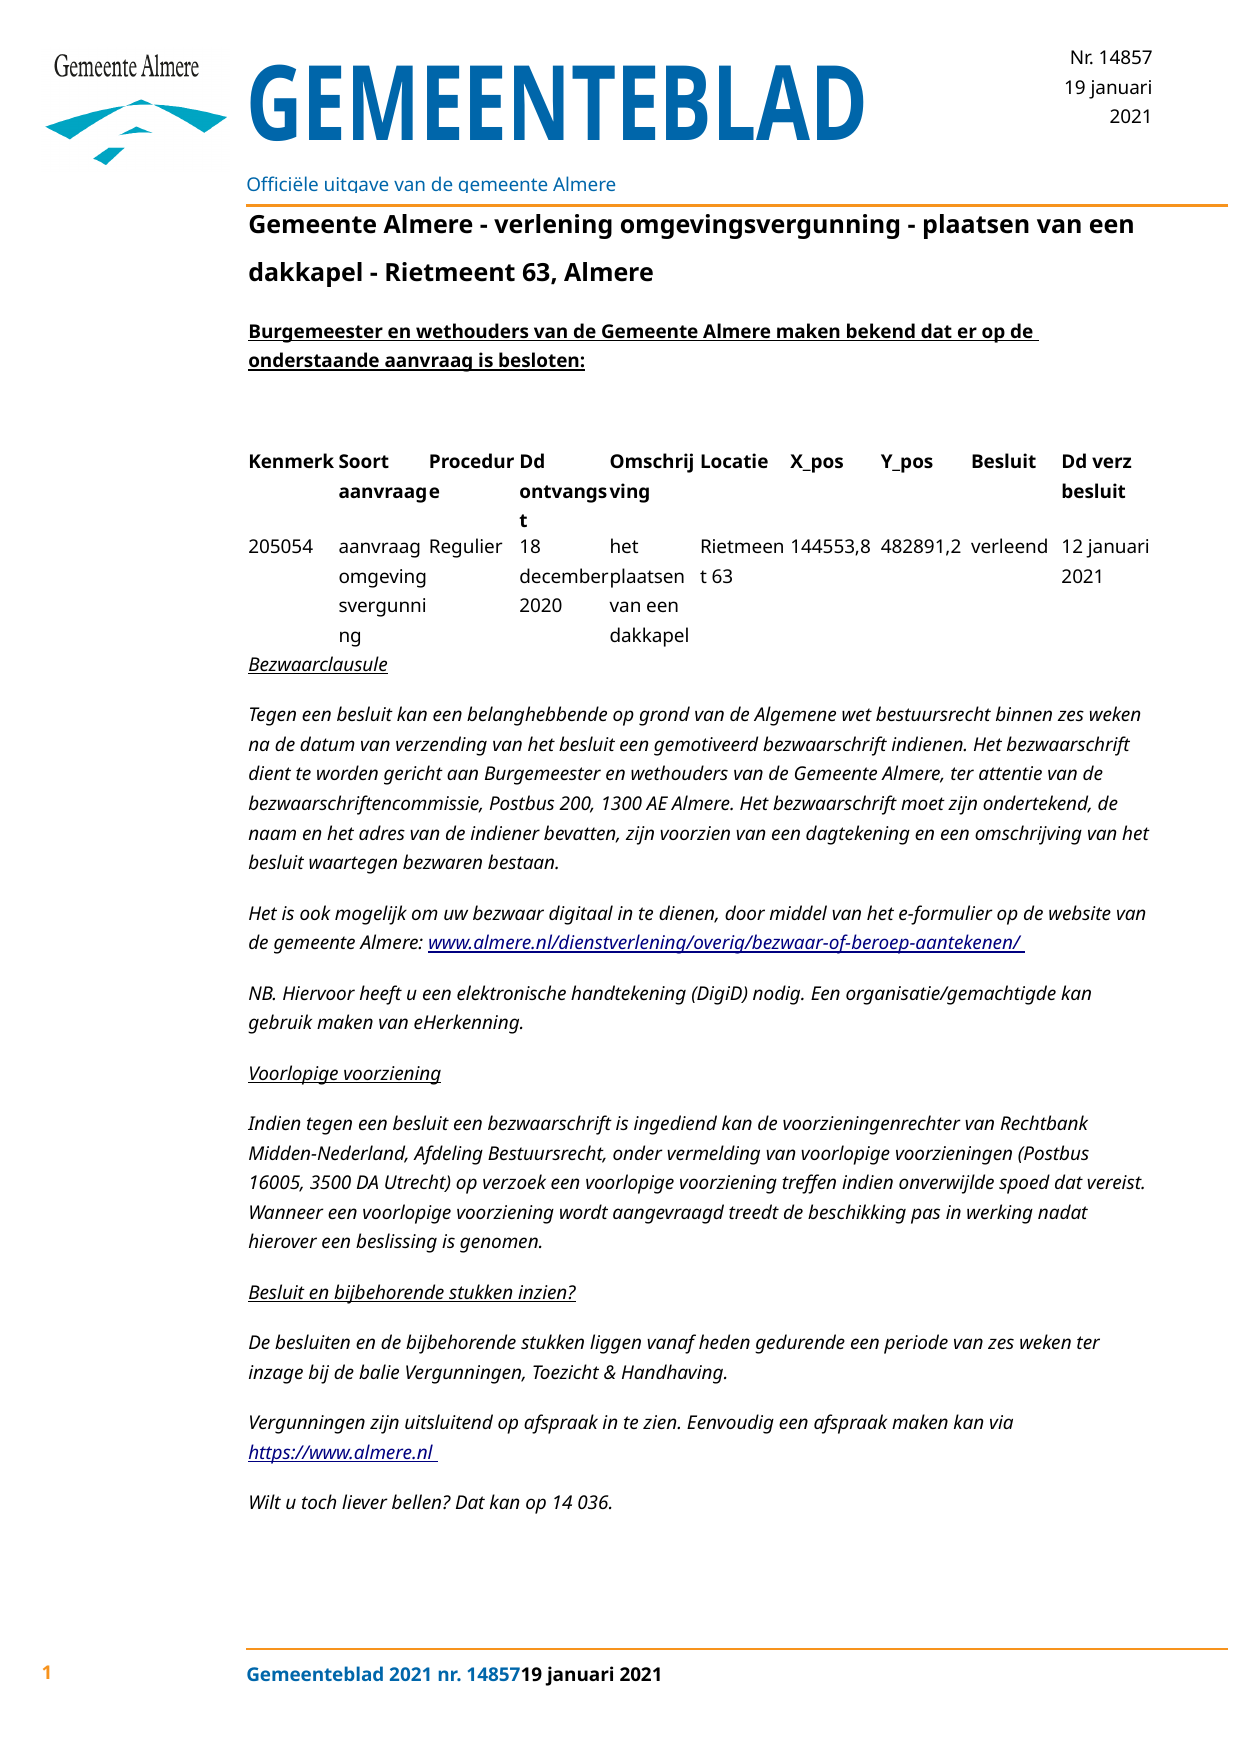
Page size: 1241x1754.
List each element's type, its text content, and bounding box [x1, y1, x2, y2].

table_header Besluit [971, 449, 1061, 533]
table_cell 205054 [248, 533, 338, 648]
text Indien tegen een besluit een bezwaarschrift is ingediend kan de voorzieningenrechter van Rechtbank Midden-Nederland, Afdeling Bestuursrecht, onder vermelding van voorlopige voorzieningen (Postbus 16005, 3500 DA Utrecht) op verzoek een voorlopige voorziening treffen indien onverwijlde spoed dat vereist. Wanneer een voorlopige voorziening wordt aangevraagd treedt de beschikking pas in werking nadat hierover een beslissing is genomen. [248, 1110, 1152, 1254]
table_cell 18 december 2020 [519, 533, 609, 648]
table_header Y_pos [881, 449, 971, 533]
table_cell Regulier [429, 533, 519, 648]
table_cell Rietmeent 63 [700, 533, 790, 648]
table_header Omschrijving [609, 449, 700, 533]
text Bezwaarclausule [248, 651, 1152, 677]
text NB. Hiervoor heeft u een elektronische handtekening (DigiD) nodig. Een organisatie/gemachtigde kan gebruik maken van eHerkenning. [248, 980, 1152, 1035]
table_header Dd verz besluit [1061, 449, 1152, 533]
text Wilt u toch liever bellen? Dat kan op 14 036. [248, 1489, 1152, 1515]
table_cell 12 januari 2021 [1061, 533, 1152, 648]
table_cell het plaatsen van een dakkapel [609, 533, 700, 648]
table_header X_pos [790, 449, 881, 533]
table_cell verleend [971, 533, 1061, 648]
text Vergunningen zijn uitsluitend op afspraak in te zien. Eenvoudig een afspraak maken kan via https://www.almere.nl [248, 1409, 1152, 1465]
text Besluit en bijbehorende stukken inzien? [248, 1279, 1152, 1305]
text Voorlopige voorziening [248, 1060, 1152, 1086]
text Burgemeester en wethouders van de Gemeente Almere maken bekend dat er op de onderstaande aanvraag is besloten: [248, 318, 1152, 373]
table_header Locatie [700, 449, 790, 533]
table_cell 144553,8 [790, 533, 881, 648]
table_header Kenmerk [248, 449, 338, 533]
table_header Soort aanvraag [338, 449, 429, 533]
table_cell aanvraag omgevingsvergunning [338, 533, 429, 648]
text Gemeente Almere - verlening omgevingsvergunning - plaatsen van een dakkapel - Rietmeent 63, Almere [248, 207, 1152, 288]
table_header Dd ontvangst [519, 449, 609, 533]
table_cell 482891,2 [881, 533, 971, 648]
text De besluiten en de bijbehorende stukken liggen vanaf heden gedurende een periode van zes weken ter inzage bij de balie Vergunningen, Toezicht & Handhaving. [248, 1329, 1152, 1385]
picture [41, 47, 231, 172]
text Het is ook mogelijk om uw bezwaar digitaal in te dienen, door middel van het e-formulier op de website van de gemeente Almere: www.almere.nl/dienstverlening/overig/bezwaar-of-beroep-aantekenen/ [248, 900, 1152, 955]
text Tegen een besluit kan een belanghebbende op grond van de Algemene wet bestuursrecht binnen zes weken na de datum van verzending van het besluit een gemotiveerd bezwaarschrift indienen. Het bezwaarschrift dient te worden gericht aan Burgemeester en wethouders van de Gemeente Almere, ter attentie van de bezwaarschriftencommissie, Postbus 200, 1300 AE Almere. Het bezwaarschrift moet zijn ondertekend, de naam en het adres van de indiener bevatten, zijn voorzien van een dagtekening en een omschrijving van het besluit waartegen bezwaren bestaan. [248, 701, 1152, 875]
table_header Procedure [429, 449, 519, 533]
